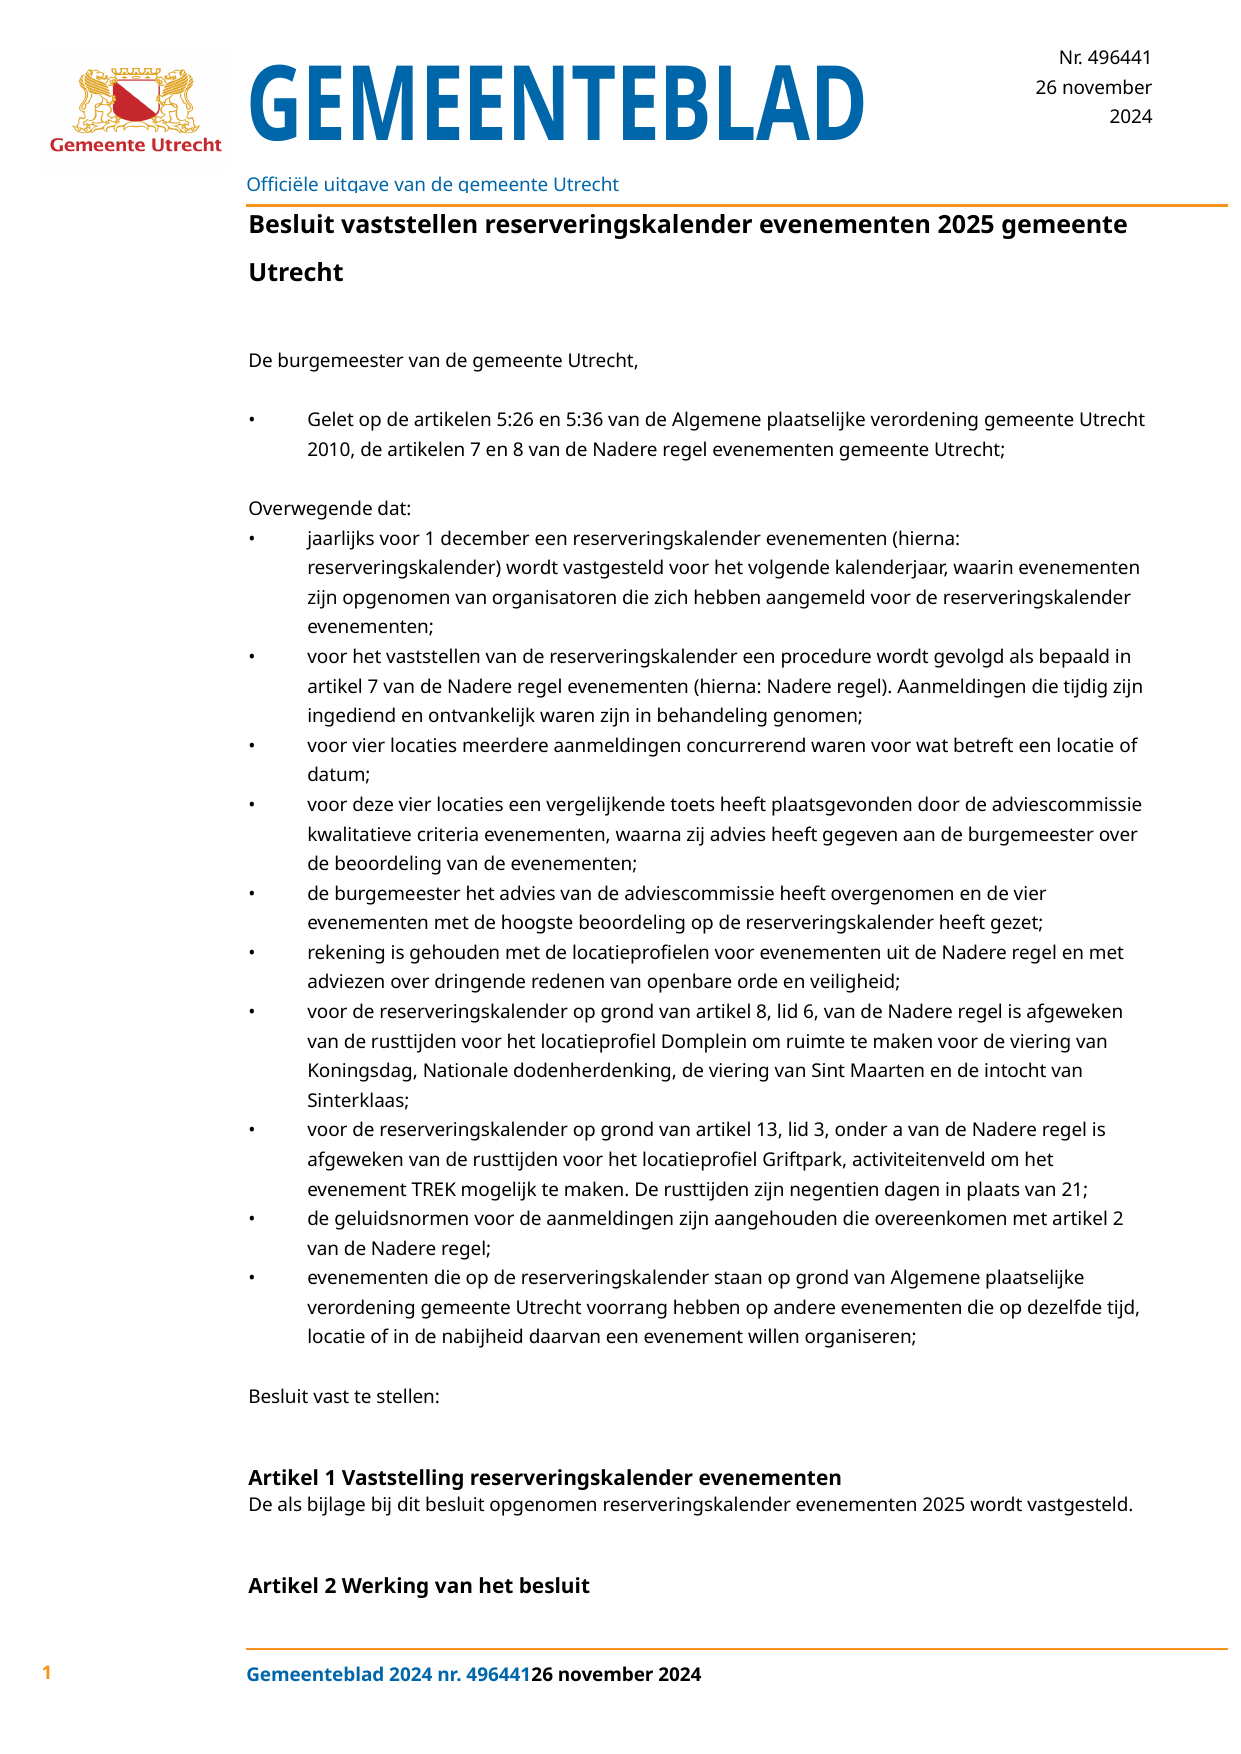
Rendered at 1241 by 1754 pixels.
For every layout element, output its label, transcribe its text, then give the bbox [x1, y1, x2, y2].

text De burgemeester van de gemeente Utrecht, [248, 347, 1152, 373]
text De als bijlage bij dit besluit opgenomen reserveringskalender evenementen 2025 wordt vastgesteld. [248, 1491, 1152, 1517]
list de geluidsnormen voor de aanmeldingen zijn aangehouden die overeenkomen met artikel 2 van de Nadere regel; [248, 1205, 1152, 1261]
text Overwegende dat: [248, 495, 1152, 521]
text Besluit vaststellen reserveringskalender evenementen 2025 gemeente Utrecht [248, 207, 1152, 288]
list voor de reserveringskalender op grond van artikel 8, lid 6, van de Nadere regel is afgeweken van de rusttijden voor het locatieprofiel Domplein om ruimte te maken voor de viering van Koningsdag, Nationale dodenherdenking, de viering van Sint Maarten en de intocht van Sinterklaas; [248, 998, 1152, 1113]
text Besluit vast te stellen: [248, 1383, 1152, 1409]
list voor de reserveringskalender op grond van artikel 13, lid 3, onder a van de Nadere regel is afgeweken van de rusttijden voor het locatieprofiel Griftpark, activiteitenveld om het evenement TREK mogelijk te maken. De rusttijden zijn negentien dagen in plaats van 21; [248, 1117, 1152, 1202]
list voor vier locaties meerdere aanmeldingen concurrerend waren voor wat betreft een locatie of datum; [248, 732, 1152, 787]
list Gelet op de artikelen 5:26 en 5:36 van de Algemene plaatselijke verordening gemeente Utrecht 2010, de artikelen 7 en 8 van de Nadere regel evenementen gemeente Utrecht; [248, 407, 1152, 462]
list voor deze vier locaties een vergelijkende toets heeft plaatsgevonden door de adviescommissie kwalitatieve criteria evenementen, waarna zij advies heeft gegeven aan de burgemeester over de beoordeling van de evenementen; [248, 791, 1152, 876]
list jaarlijks voor 1 december een reserveringskalender evenementen (hierna: reserveringskalender) wordt vastgesteld voor het volgende kalenderjaar, waarin evenementen zijn opgenomen van organisatoren die zich hebben aangemeld voor de reserveringskalender evenementen; [248, 525, 1152, 639]
text Artikel 1 Vaststelling reserveringskalender evenementen [248, 1463, 1152, 1491]
list evenementen die op de reserveringskalender staan op grond van Algemene plaatselijke verordening gemeente Utrecht voorrang hebben op andere evenementen die op dezelfde tijd, locatie of in de nabijheid daarvan een evenement willen organiseren; [248, 1264, 1152, 1349]
list rekening is gehouden met de locatieprofielen voor evenementen uit de Nadere regel en met adviezen over dringende redenen van openbare orde en veiligheid; [248, 939, 1152, 994]
list de burgemeester het advies van de adviescommissie heeft overgenomen en de vier evenementen met de hoogste beoordeling op de reserveringskalender heeft gezet; [248, 880, 1152, 935]
picture [41, 47, 231, 172]
list voor het vaststellen van de reserveringskalender een procedure wordt gevolgd als bepaald in artikel 7 van de Nadere regel evenementen (hierna: Nadere regel). Aanmeldingen die tijdig zijn ingediend en ontvankelijk waren zijn in behandeling genomen; [248, 643, 1152, 728]
text Artikel 2 Werking van het besluit [248, 1571, 1152, 1600]
